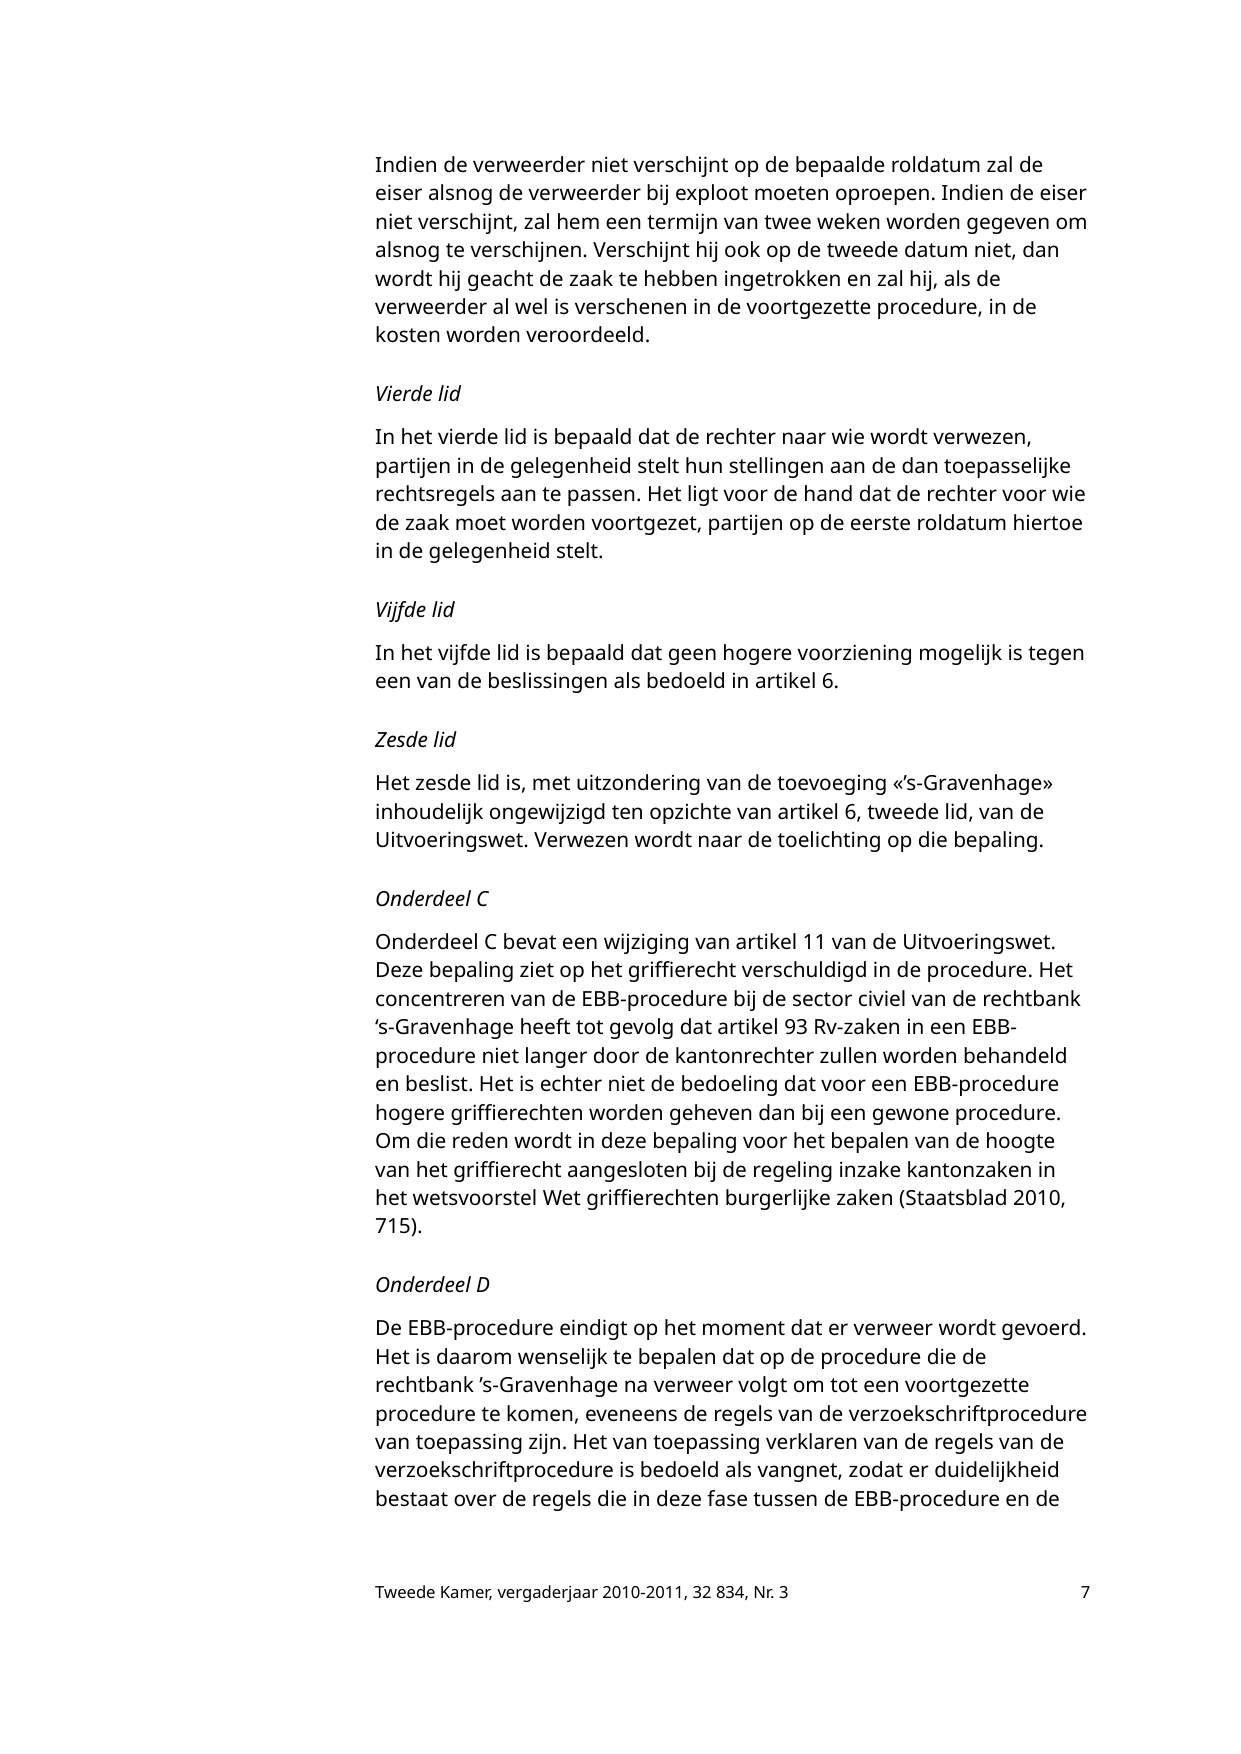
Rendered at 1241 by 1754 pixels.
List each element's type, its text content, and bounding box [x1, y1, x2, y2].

text Onderdeel D [375, 1270, 1090, 1298]
text De EBB-procedure eindigt op het moment dat er verweer wordt gevoerd. Het is daarom wenselijk te bepalen dat op de procedure die de rechtbank ’s-Gravenhage na verweer volgt om tot een voortgezette procedure te komen, eveneens de regels van de verzoekschriftprocedure van toepassing zijn. Het van toepassing verklaren van de regels van de verzoekschriftprocedure is bedoeld als vangnet, zodat er duidelijkheid bestaat over de regels die in deze fase tussen de EBB-procedure en de [375, 1313, 1090, 1512]
text Het zesde lid is, met uitzondering van de toevoeging «’s-Gravenhage» inhoudelijk ongewijzigd ten opzichte van artikel 6, tweede lid, van de Uitvoeringswet. Verwezen wordt naar de toelichting op die bepaling. [375, 768, 1090, 854]
text Onderdeel C bevat een wijziging van artikel 11 van de Uitvoeringswet. Deze bepaling ziet op het griffierecht verschuldigd in de procedure. Het concentreren van de EBB-procedure bij de sector civiel van de rechtbank ‘s-Gravenhage heeft tot gevolg dat artikel 93 Rv-zaken in een EBB-procedure niet langer door de kantonrechter zullen worden behandeld en beslist. Het is echter niet de bedoeling dat voor een EBB-procedure hogere griffierechten worden geheven dan bij een gewone procedure. Om die reden wordt in deze bepaling voor het bepalen van de hoogte van het griffierecht aangesloten bij de regeling inzake kantonzaken in het wetsvoorstel Wet griffierechten burgerlijke zaken (Staatsblad 2010, 715). [375, 927, 1090, 1240]
text Zesde lid [375, 725, 1090, 753]
text Onderdeel C [375, 884, 1090, 912]
text Indien de verweerder niet verschijnt op de bepaalde roldatum zal de eiser alsnog de verweerder bij exploot moeten oproepen. Indien de eiser niet verschijnt, zal hem een termijn van twee weken worden gegeven om alsnog te verschijnen. Verschijnt hij ook op de tweede datum niet, dan wordt hij geacht de zaak te hebben ingetrokken en zal hij, als de verweerder al wel is verschenen in de voortgezette procedure, in de kosten worden veroordeeld. [375, 150, 1090, 349]
text Vijfde lid [375, 595, 1090, 623]
text In het vijfde lid is bepaald dat geen hogere voorziening mogelijk is tegen een van de beslissingen als bedoeld in artikel 6. [375, 638, 1090, 695]
text Vierde lid [375, 379, 1090, 407]
text In het vierde lid is bepaald dat de rechter naar wie wordt verwezen, partijen in de gelegenheid stelt hun stellingen aan de dan toepasselijke rechtsregels aan te passen. Het ligt voor de hand dat de rechter voor wie de zaak moet worden voortgezet, partijen op de eerste roldatum hiertoe in de gelegenheid stelt. [375, 422, 1090, 565]
